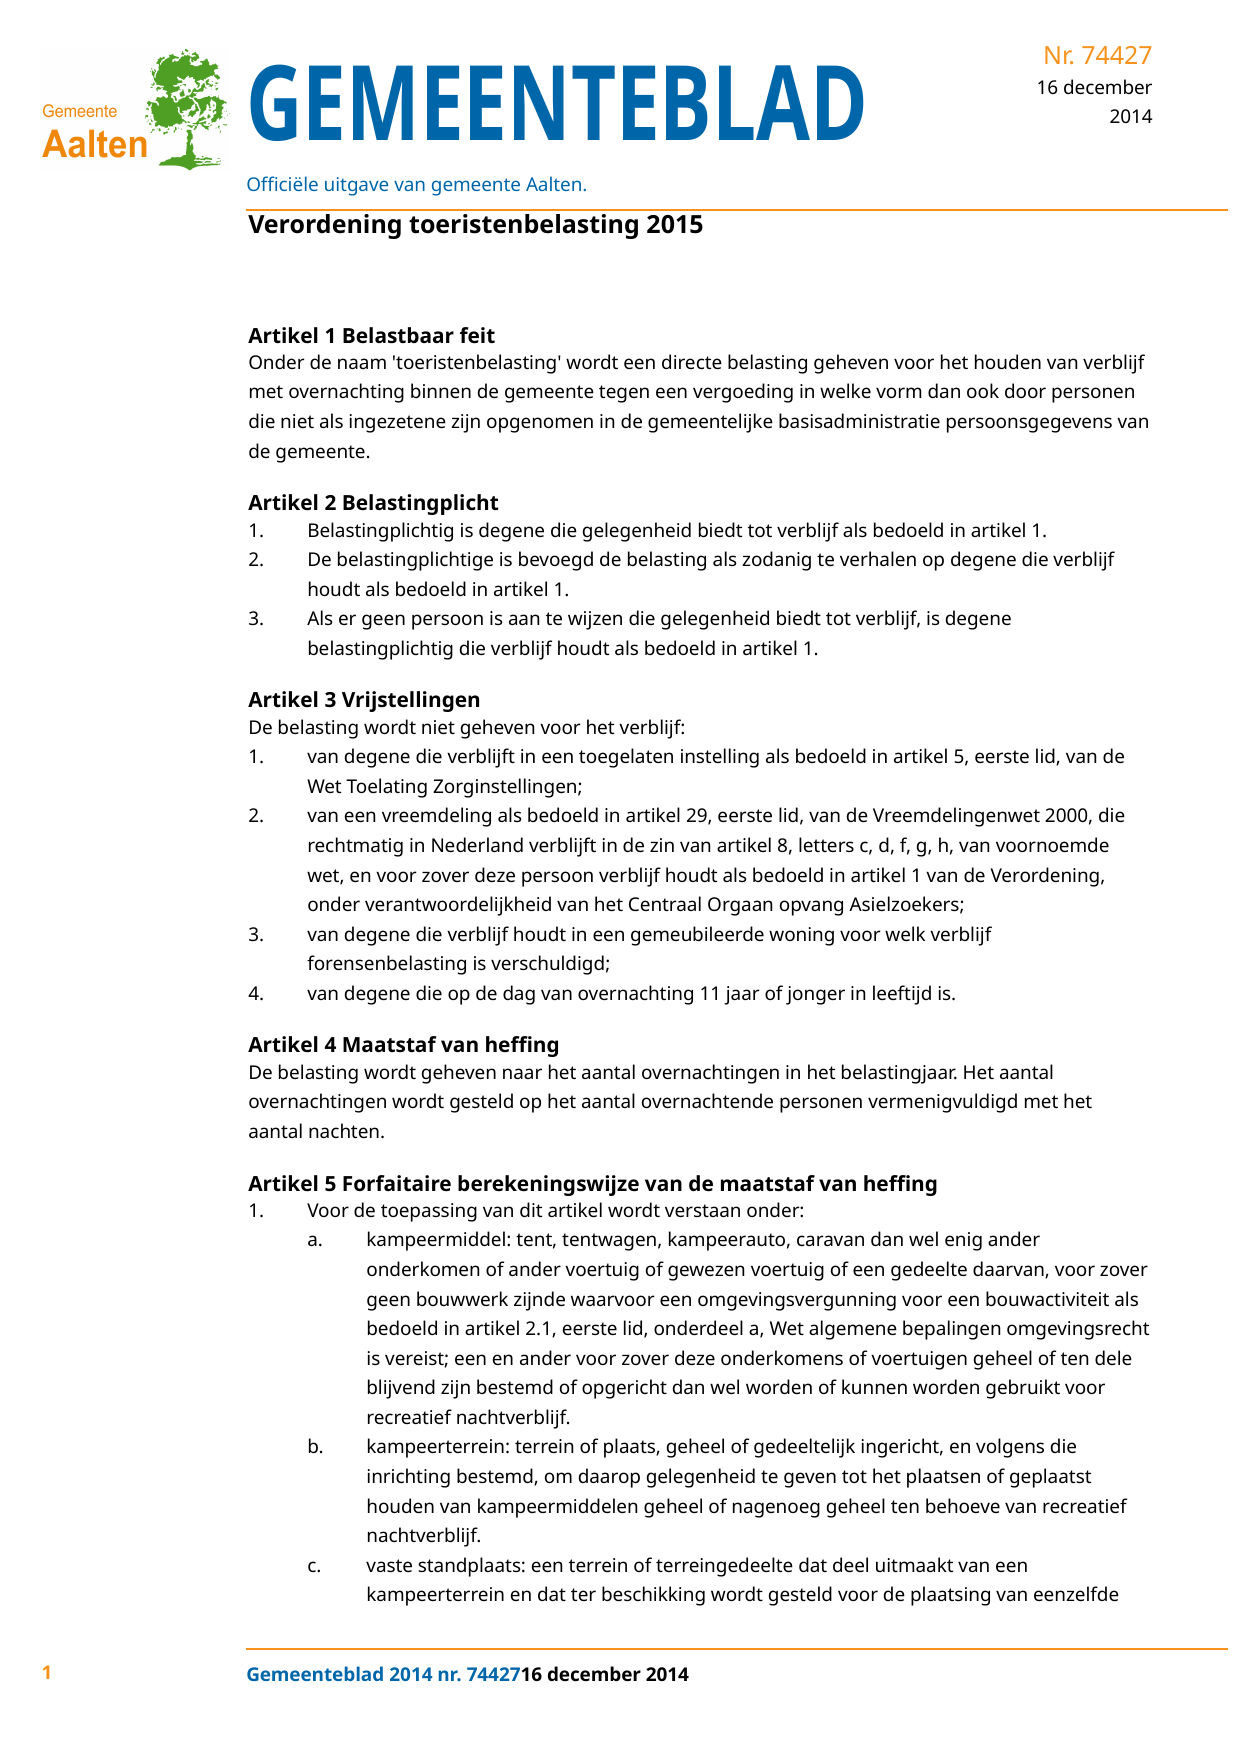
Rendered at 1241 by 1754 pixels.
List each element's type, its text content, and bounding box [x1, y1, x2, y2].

list vaste standplaats: een terrein of terreingedeelte dat deel uitmaakt van een kampeerterrein en dat ter beschikking wordt gesteld voor de plaatsing van eenzelfde [307, 1552, 1152, 1607]
text Artikel 3 Vrijstellingen [248, 686, 1152, 714]
list van degene die op de dag van overnachting 11 jaar of jonger in leeftijd is. [248, 980, 1152, 1006]
list Belastingplichtig is degene die gelegenheid biedt tot verblijf als bedoeld in artikel 1. [248, 517, 1152, 542]
text Verordening toeristenbelasting 2015 [248, 211, 1152, 241]
text De belasting wordt geheven naar het aantal overnachtingen in het belastingjaar. Het aantal overnachtingen wordt gesteld op het aantal overnachtende personen vermenigvuldigd met het aantal nachten. [248, 1059, 1152, 1144]
text Onder de naam 'toeristenbelasting' wordt een directe belasting geheven voor het houden van verblijf met overnachting binnen de gemeente tegen een vergoeding in welke vorm dan ook door personen die niet als ingezetene zijn opgenomen in de gemeentelijke basisadministratie persoonsgegevens van de gemeente. [248, 349, 1152, 464]
text Artikel 1 Belastbaar feit [248, 321, 1152, 349]
picture [41, 47, 231, 172]
list van degene die verblijft in een toegelaten instelling als bedoeld in artikel 5, eerste lid, van de Wet Toelating Zorginstellingen; [248, 743, 1152, 799]
text Artikel 4 Maatstaf van heffing [248, 1031, 1152, 1059]
list kampeermiddel: tent, tentwagen, kampeerauto, caravan dan wel enig ander onderkomen of ander voertuig of gewezen voertuig of een gedeelte daarvan, voor zover geen bouwwerk zijnde waarvoor een omgevingsvergunning voor een bouwactiviteit als bedoeld in artikel 2.1, eerste lid, onderdeel a, Wet algemene bepalingen omgevingsrecht is vereist; een en ander voor zover deze onderkomens of voertuigen geheel of ten dele blijvend zijn bestemd of opgericht dan wel worden of kunnen worden gebruikt voor recreatief nachtverblijf. [307, 1227, 1152, 1430]
text Artikel 5 Forfaitaire berekeningswijze van de maatstaf van heffing [248, 1169, 1152, 1197]
list kampeerterrein: terrein of plaats, geheel of gedeeltelijk ingericht, en volgens die inrichting bestemd, om daarop gelegenheid te geven tot het plaatsen of geplaatst houden van kampeermiddelen geheel of nagenoeg geheel ten behoeve van recreatief nachtverblijf. [307, 1434, 1152, 1548]
text De belasting wordt niet geheven voor het verblijf: [248, 714, 1152, 740]
text Artikel 2 Belastingplicht [248, 488, 1152, 517]
list van een vreemdeling als bedoeld in artikel 29, eerste lid, van de Vreemdelingenwet 2000, die rechtmatig in Nederland verblijft in de zin van artikel 8, letters c, d, f, g, h, van voornoemde wet, en voor zover deze persoon verblijf houdt als bedoeld in artikel 1 van de Verordening, onder verantwoordelijkheid van het Centraal Orgaan opvang Asielzoekers; [248, 803, 1152, 917]
list van degene die verblijf houdt in een gemeubileerde woning voor welk verblijf forensenbelasting is verschuldigd; [248, 921, 1152, 976]
list Als er geen persoon is aan te wijzen die gelegenheid biedt tot verblijf, is degene belastingplichtig die verblijf houdt als bedoeld in artikel 1. [248, 606, 1152, 661]
list De belastingplichtige is bevoegd de belasting als zodanig te verhalen op degene die verblijf houdt als bedoeld in artikel 1. [248, 546, 1152, 602]
list Voor de toepassing van dit artikel wordt verstaan onder: [248, 1197, 1152, 1223]
